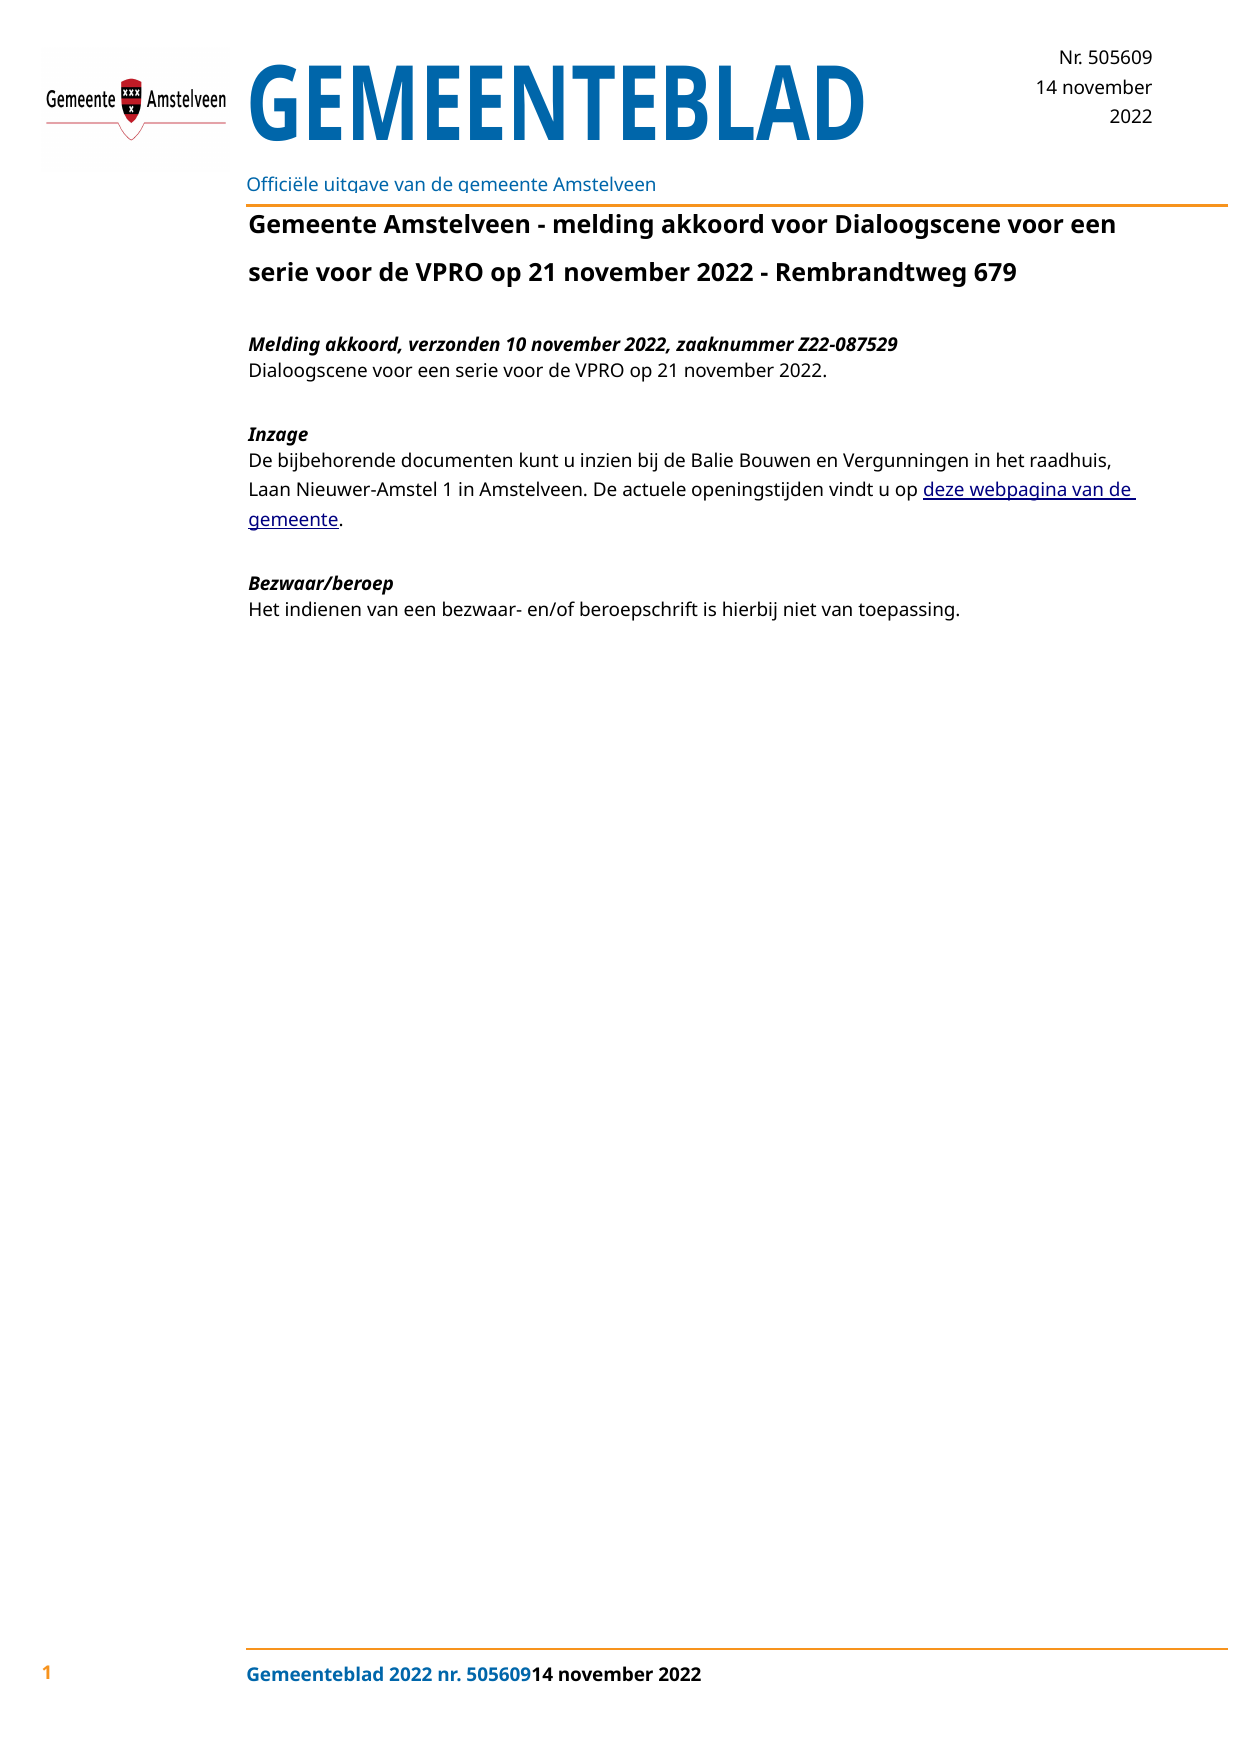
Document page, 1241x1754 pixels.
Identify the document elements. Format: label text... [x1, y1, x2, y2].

text Gemeente Amstelveen - melding akkoord voor Dialoogscene voor een serie voor de VPRO op 21 november 2022 - Rembrandtweg 679 [248, 207, 1152, 288]
text Melding akkoord, verzonden 10 november 2022, zaaknummer Z22-087529 [248, 331, 1152, 357]
text Bezwaar/beroep [248, 570, 1152, 596]
text Inzage [248, 421, 1152, 447]
text Dialoogscene voor een serie voor de VPRO op 21 november 2022. [248, 357, 1152, 383]
text Het indienen van een bezwaar- en/of beroepschrift is hierbij niet van toepassing. [248, 596, 1152, 621]
text De bijbehorende documenten kunt u inzien bij de Balie Bouwen en Vergunningen in het raadhuis, Laan Nieuwer-Amstel 1 in Amstelveen. De actuele openingstijden vindt u op deze webpagina van de gemeente. [248, 447, 1152, 532]
picture [41, 47, 231, 172]
